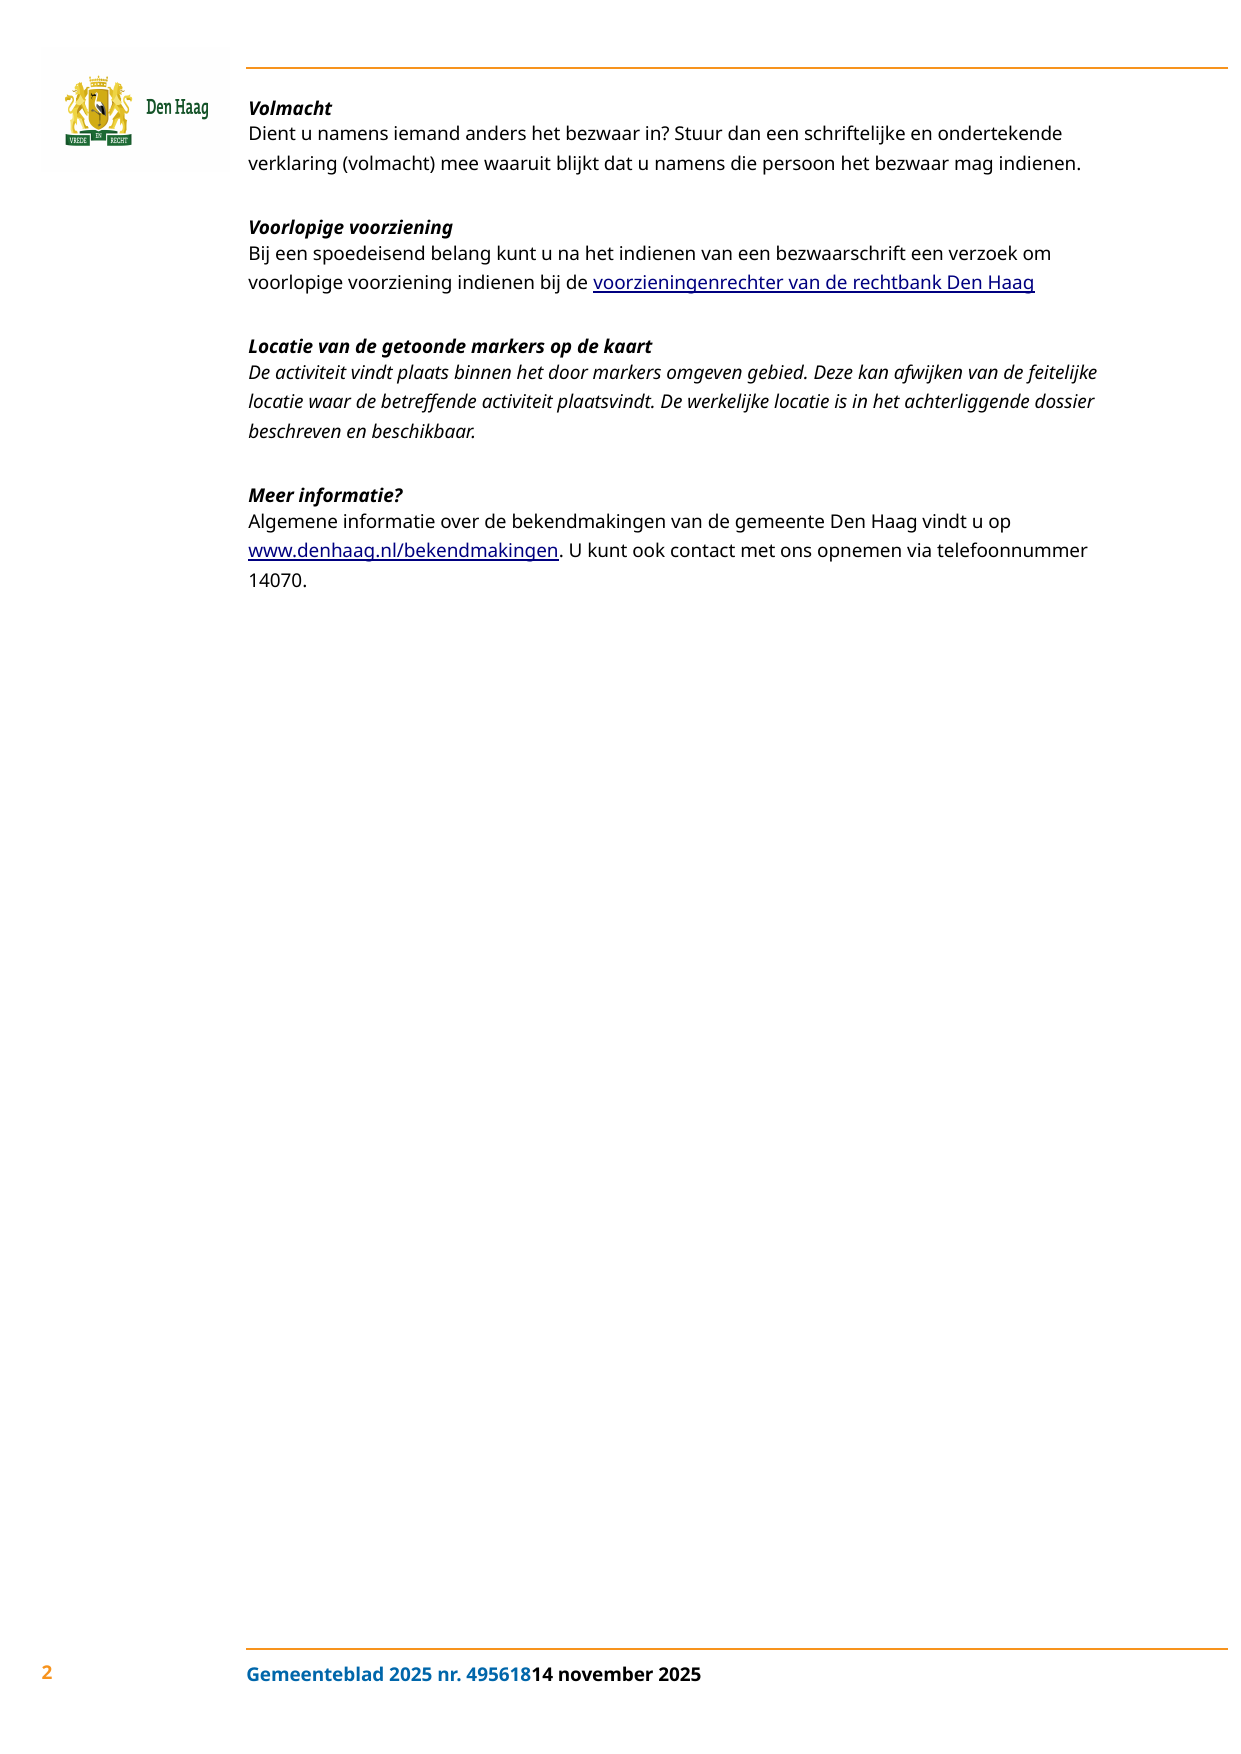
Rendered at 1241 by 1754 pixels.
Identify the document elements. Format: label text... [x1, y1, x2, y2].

text Meer informatie? [248, 482, 1152, 508]
text Dient u namens iemand anders het bezwaar in? Stuur dan een schriftelijke en ondertekende verklaring (volmacht) mee waaruit blijkt dat u namens die persoon het bezwaar mag indienen. [248, 121, 1152, 176]
text Algemene informatie over de bekendmakingen van de gemeente Den Haag vindt u op www.denhaag.nl/bekendmakingen. U kunt ook contact met ons opnemen via telefoonnummer 14070. [248, 508, 1152, 593]
text Voorlopige voorziening [248, 214, 1152, 240]
text De activiteit vindt plaats binnen het door markers omgeven gebied. Deze kan afwijken van de feitelijke locatie waar de betreffende activiteit plaatsvindt. De werkelijke locatie is in het achterliggende dossier beschreven en beschikbaar. [248, 359, 1152, 444]
text Volmacht [248, 95, 1152, 121]
picture [41, 47, 231, 172]
text Locatie van de getoonde markers op de kaart [248, 333, 1152, 359]
text Bij een spoedeisend belang kunt u na het indienen van een bezwaarschrift een verzoek om voorlopige voorziening indienen bij de voorzieningenrechter van de rechtbank Den Haag [248, 240, 1152, 295]
